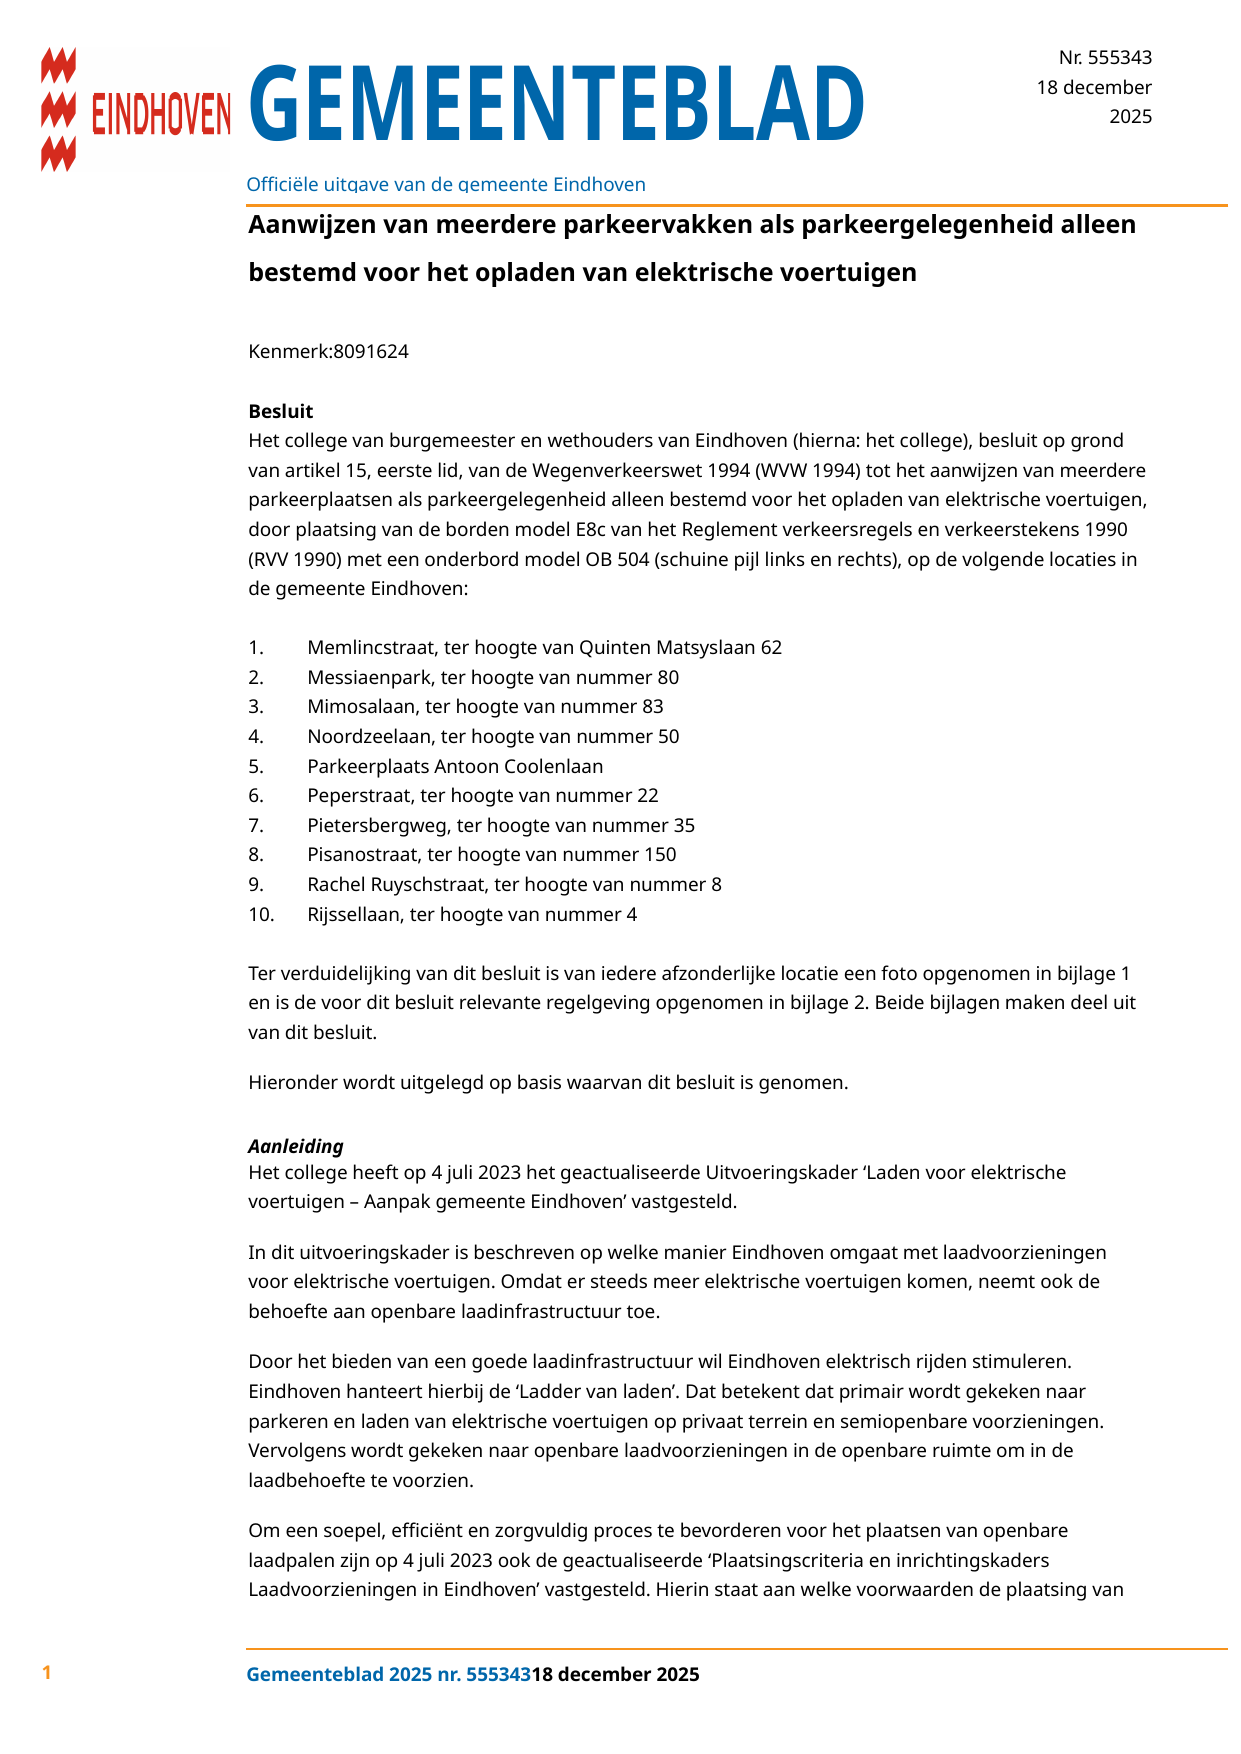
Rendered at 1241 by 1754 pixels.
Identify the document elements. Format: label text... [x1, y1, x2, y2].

text Hieronder wordt uitgelegd op basis waarvan dit besluit is genomen. [248, 1069, 1152, 1095]
list Rijssellaan, ter hoogte van nummer 4 [248, 901, 1152, 926]
list Messiaenpark, ter hoogte van nummer 80 [248, 664, 1152, 690]
text Het college van burgemeester en wethouders van Eindhoven (hierna: het college), besluit op grond van artikel 15, eerste lid, van de Wegenverkeerswet 1994 (WVW 1994) tot het aanwijzen van meerdere parkeerplaatsen als parkeergelegenheid alleen bestemd voor het opladen van elektrische voertuigen, door plaatsing van de borden model E8c van het Reglement verkeersregels en verkeerstekens 1990 (RVV 1990) met een onderbord model OB 504 (schuine pijl links en rechts), op de volgende locaties in de gemeente Eindhoven: [248, 427, 1152, 601]
list Memlincstraat, ter hoogte van Quinten Matsyslaan 62 [248, 634, 1152, 660]
text Aanleiding [248, 1133, 1152, 1159]
text Om een soepel, efficiënt en zorgvuldig proces te bevorderen voor het plaatsen van openbare laadpalen zijn op 4 juli 2023 ook de geactualiseerde ‘Plaatsingscriteria en inrichtingskaders Laadvoorzieningen in Eindhoven’ vastgesteld. Hierin staat aan welke voorwaarden de plaatsing van [248, 1517, 1152, 1602]
list Mimosalaan, ter hoogte van nummer 83 [248, 694, 1152, 719]
list Parkeerplaats Antoon Coolenlaan [248, 753, 1152, 778]
text In dit uitvoeringskader is beschreven op welke manier Eindhoven omgaat met laadvoorzieningen voor elektrische voertuigen. Omdat er steeds meer elektrische voertuigen komen, neemt ook de behoefte aan openbare laadinfrastructuur toe. [248, 1239, 1152, 1324]
text Door het bieden van een goede laadinfrastructuur wil Eindhoven elektrisch rijden stimuleren. Eindhoven hanteert hierbij de ‘Ladder van laden’. Dat betekent dat primair wordt gekeken naar parkeren en laden van elektrische voertuigen op privaat terrein en semiopenbare voorzieningen. Vervolgens wordt gekeken naar openbare laadvoorzieningen in de openbare ruimte om in de laadbehoefte te voorzien. [248, 1349, 1152, 1493]
text Besluit [248, 398, 1152, 423]
text Kenmerk:8091624 [248, 339, 1152, 364]
list Rachel Ruyschstraat, ter hoogte van nummer 8 [248, 871, 1152, 897]
picture [41, 47, 231, 172]
list Pisanostraat, ter hoogte van nummer 150 [248, 842, 1152, 867]
text Aanwijzen van meerdere parkeervakken als parkeergelegenheid alleen bestemd voor het opladen van elektrische voertuigen [248, 207, 1152, 288]
text Het college heeft op 4 juli 2023 het geactualiseerde Uitvoeringskader ‘Laden voor elektrische voertuigen – Aanpak gemeente Eindhoven’ vastgesteld. [248, 1159, 1152, 1214]
list Noordzeelaan, ter hoogte van nummer 50 [248, 723, 1152, 749]
text Ter verduidelijking van dit besluit is van iedere afzonderlijke locatie een foto opgenomen in bijlage 1 en is de voor dit besluit relevante regelgeving opgenomen in bijlage 2. Beide bijlagen maken deel uit van dit besluit. [248, 960, 1152, 1045]
list Peperstraat, ter hoogte van nummer 22 [248, 782, 1152, 808]
list Pietersbergweg, ter hoogte van nummer 35 [248, 812, 1152, 838]
